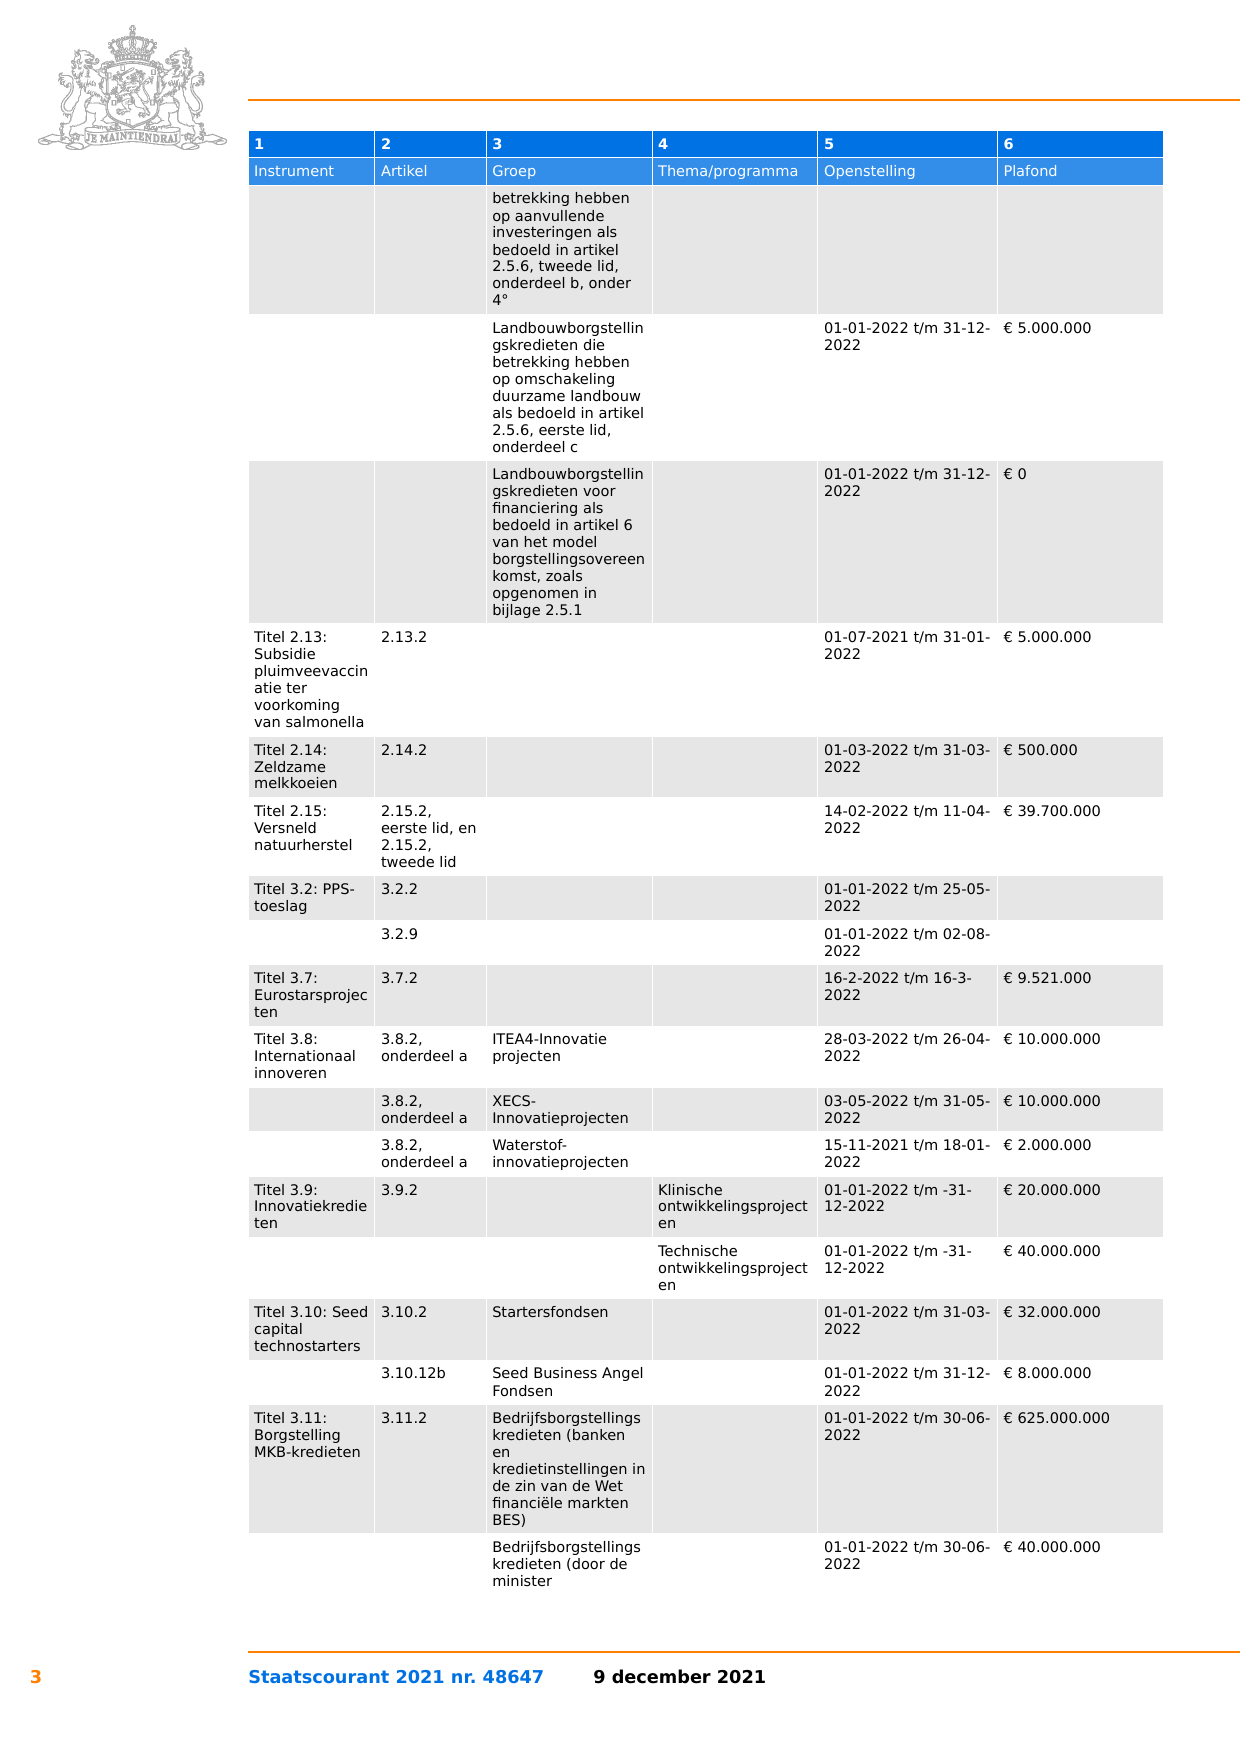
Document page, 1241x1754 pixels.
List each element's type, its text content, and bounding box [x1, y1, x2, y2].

table_header 4 [653, 131, 817, 157]
table_cell 3.10.12b [375, 1361, 486, 1404]
table_header 6 [998, 131, 1163, 157]
table_cell 15-11-2021 t/m 18-01-2022 [818, 1132, 997, 1176]
table_cell betrekking hebben op aanvullende investeringen als bedoeld in artikel 2.5.6, tweede lid, onderdeel b, onder 4° [487, 186, 652, 314]
table_cell 03-05-2022 t/m 31-05-2022 [818, 1088, 997, 1131]
table_cell [249, 1361, 374, 1404]
table_cell € 625.000.000 [998, 1405, 1163, 1533]
table_cell 01-01-2022 t/m -31-12-2022 [818, 1177, 997, 1237]
table_cell Titel 3.9: Innovatiekredieten [249, 1177, 374, 1237]
table_cell [818, 186, 997, 314]
table_header 1 [249, 131, 374, 157]
table_cell 01-01-2022 t/m 25-05-2022 [818, 876, 997, 920]
table_cell Titel 3.11: Borgstelling MKB-kredieten [249, 1405, 374, 1533]
table_cell [998, 921, 1163, 964]
table_cell 01-07-2021 t/m 31-01-2022 [818, 625, 997, 736]
table_cell 14-02-2022 t/m 11-04-2022 [818, 798, 997, 875]
table_cell Instrument [249, 158, 374, 185]
table_cell € 8.000.000 [998, 1361, 1163, 1404]
table_cell Titel 3.7: Eurostarsprojecten [249, 965, 374, 1026]
table_cell [249, 461, 374, 623]
table_cell [375, 315, 486, 460]
table_cell [249, 1534, 374, 1595]
table_cell Titel 2.14: Zeldzame melkkoeien [249, 737, 374, 797]
table_header 5 [818, 131, 997, 157]
table_cell € 20.000.000 [998, 1177, 1163, 1237]
table_cell 2.13.2 [375, 625, 486, 736]
table_cell € 9.521.000 [998, 965, 1163, 1026]
table_cell [249, 1238, 374, 1298]
table_cell 3.2.9 [375, 921, 486, 964]
table_cell € 10.000.000 [998, 1027, 1163, 1087]
table_cell € 40.000.000 [998, 1534, 1163, 1595]
table_cell [375, 1534, 486, 1595]
table_cell Titel 3.2: PPS-toeslag [249, 876, 374, 920]
table_cell Waterstof-innovatieprojecten [487, 1132, 652, 1176]
table_cell 3.8.2, onderdeel a [375, 1088, 486, 1131]
table_cell [653, 186, 817, 314]
table_cell € 32.000.000 [998, 1299, 1163, 1360]
table_cell [487, 921, 652, 964]
table_cell [653, 1405, 817, 1533]
table_header 2 [375, 131, 486, 157]
table_cell 3.7.2 [375, 965, 486, 1026]
table_cell Titel 3.8: Internationaal innoveren [249, 1027, 374, 1087]
table_cell [653, 1299, 817, 1360]
table_cell € 39.700.000 [998, 798, 1163, 875]
table_cell 01-03-2022 t/m 31-03-2022 [818, 737, 997, 797]
table_cell [487, 625, 652, 736]
table_cell 01-01-2022 t/m 30-06-2022 [818, 1534, 997, 1595]
table_cell [653, 737, 817, 797]
table_cell 01-01-2022 t/m 02-08-2022 [818, 921, 997, 964]
table_cell Plafond [998, 158, 1163, 185]
table_cell 3.9.2 [375, 1177, 486, 1237]
table_cell € 2.000.000 [998, 1132, 1163, 1176]
table_cell € 500.000 [998, 737, 1163, 797]
table_cell [653, 1027, 817, 1087]
table_cell [375, 461, 486, 623]
picture [38, 25, 227, 150]
table_cell 3.11.2 [375, 1405, 486, 1533]
table_cell € 0 [998, 461, 1163, 623]
table_cell [653, 1534, 817, 1595]
table_cell 3.8.2, onderdeel a [375, 1132, 486, 1176]
table_cell Bedrijfsborgstellingskredieten (door de minister [487, 1534, 652, 1595]
table_cell [249, 1088, 374, 1131]
table_header 3 [487, 131, 652, 157]
table_cell € 5.000.000 [998, 625, 1163, 736]
table_cell Titel 3.10: Seed capital technostarters [249, 1299, 374, 1360]
table_cell [487, 1238, 652, 1298]
table_cell Landbouwborgstellingskredieten die betrekking hebben op omschakeling duurzame landbouw als bedoeld in artikel 2.5.6, eerste lid, onderdeel c [487, 315, 652, 460]
table_cell 3.8.2, onderdeel a [375, 1027, 486, 1087]
table_cell [653, 1088, 817, 1131]
table_cell € 40.000.000 [998, 1238, 1163, 1298]
table_cell 3.2.2 [375, 876, 486, 920]
table_cell Groep [487, 158, 652, 185]
table_cell ITEA4-Innovatie projecten [487, 1027, 652, 1087]
table_cell [653, 876, 817, 920]
table_cell [249, 315, 374, 460]
table_cell Bedrijfsborgstellingskredieten (banken en kredietinstellingen in de zin van de Wet financiële markten BES) [487, 1405, 652, 1533]
table_cell [249, 1132, 374, 1176]
table_cell XECS-Innovatieprojecten [487, 1088, 652, 1131]
table_cell 3.10.2 [375, 1299, 486, 1360]
table_cell [249, 186, 374, 314]
table_cell Titel 2.15: Versneld natuurherstel [249, 798, 374, 875]
table_cell [487, 737, 652, 797]
table_cell Startersfondsen [487, 1299, 652, 1360]
table_cell 16-2-2022 t/m 16-3-2022 [818, 965, 997, 1026]
table_cell [487, 965, 652, 1026]
table_cell € 5.000.000 [998, 315, 1163, 460]
table_cell [653, 315, 817, 460]
table_cell Artikel [375, 158, 486, 185]
table_cell 01-01-2022 t/m 31-12-2022 [818, 315, 997, 460]
table_cell 01-01-2022 t/m 31-03-2022 [818, 1299, 997, 1360]
table_cell [375, 1238, 486, 1298]
table_cell Titel 2.13: Subsidie pluimveevaccinatie ter voorkoming van salmonella [249, 625, 374, 736]
table_cell [487, 876, 652, 920]
table_cell Thema/programma [653, 158, 817, 185]
table_cell [653, 965, 817, 1026]
table_cell Openstelling [818, 158, 997, 185]
table_cell [375, 186, 486, 314]
table_cell [653, 1132, 817, 1176]
table_cell 01-01-2022 t/m 30-06-2022 [818, 1405, 997, 1533]
table_cell 28-03-2022 t/m 26-04-2022 [818, 1027, 997, 1087]
table_cell Technische ontwikkelingsprojecten [653, 1238, 817, 1298]
table_cell 2.15.2, eerste lid, en 2.15.2, tweede lid [375, 798, 486, 875]
table_cell Klinische ontwikkelingsprojecten [653, 1177, 817, 1237]
table_cell [653, 798, 817, 875]
table_cell [998, 186, 1163, 314]
table_cell Landbouwborgstellingskredieten voor financiering als bedoeld in artikel 6 van het model borgstellingsovereenkomst, zoals opgenomen in bijlage 2.5.1 [487, 461, 652, 623]
table_cell Seed Business Angel Fondsen [487, 1361, 652, 1404]
table_cell [998, 876, 1163, 920]
table_cell 2.14.2 [375, 737, 486, 797]
table_cell 01-01-2022 t/m 31-12-2022 [818, 1361, 997, 1404]
table_cell [249, 921, 374, 964]
table_cell [487, 798, 652, 875]
table_cell 01-01-2022 t/m 31-12-2022 [818, 461, 997, 623]
table_cell [653, 921, 817, 964]
table_cell [487, 1177, 652, 1237]
table_cell [653, 625, 817, 736]
table_cell [653, 1361, 817, 1404]
table_cell [653, 461, 817, 623]
table_cell 01-01-2022 t/m -31-12-2022 [818, 1238, 997, 1298]
table_cell € 10.000.000 [998, 1088, 1163, 1131]
